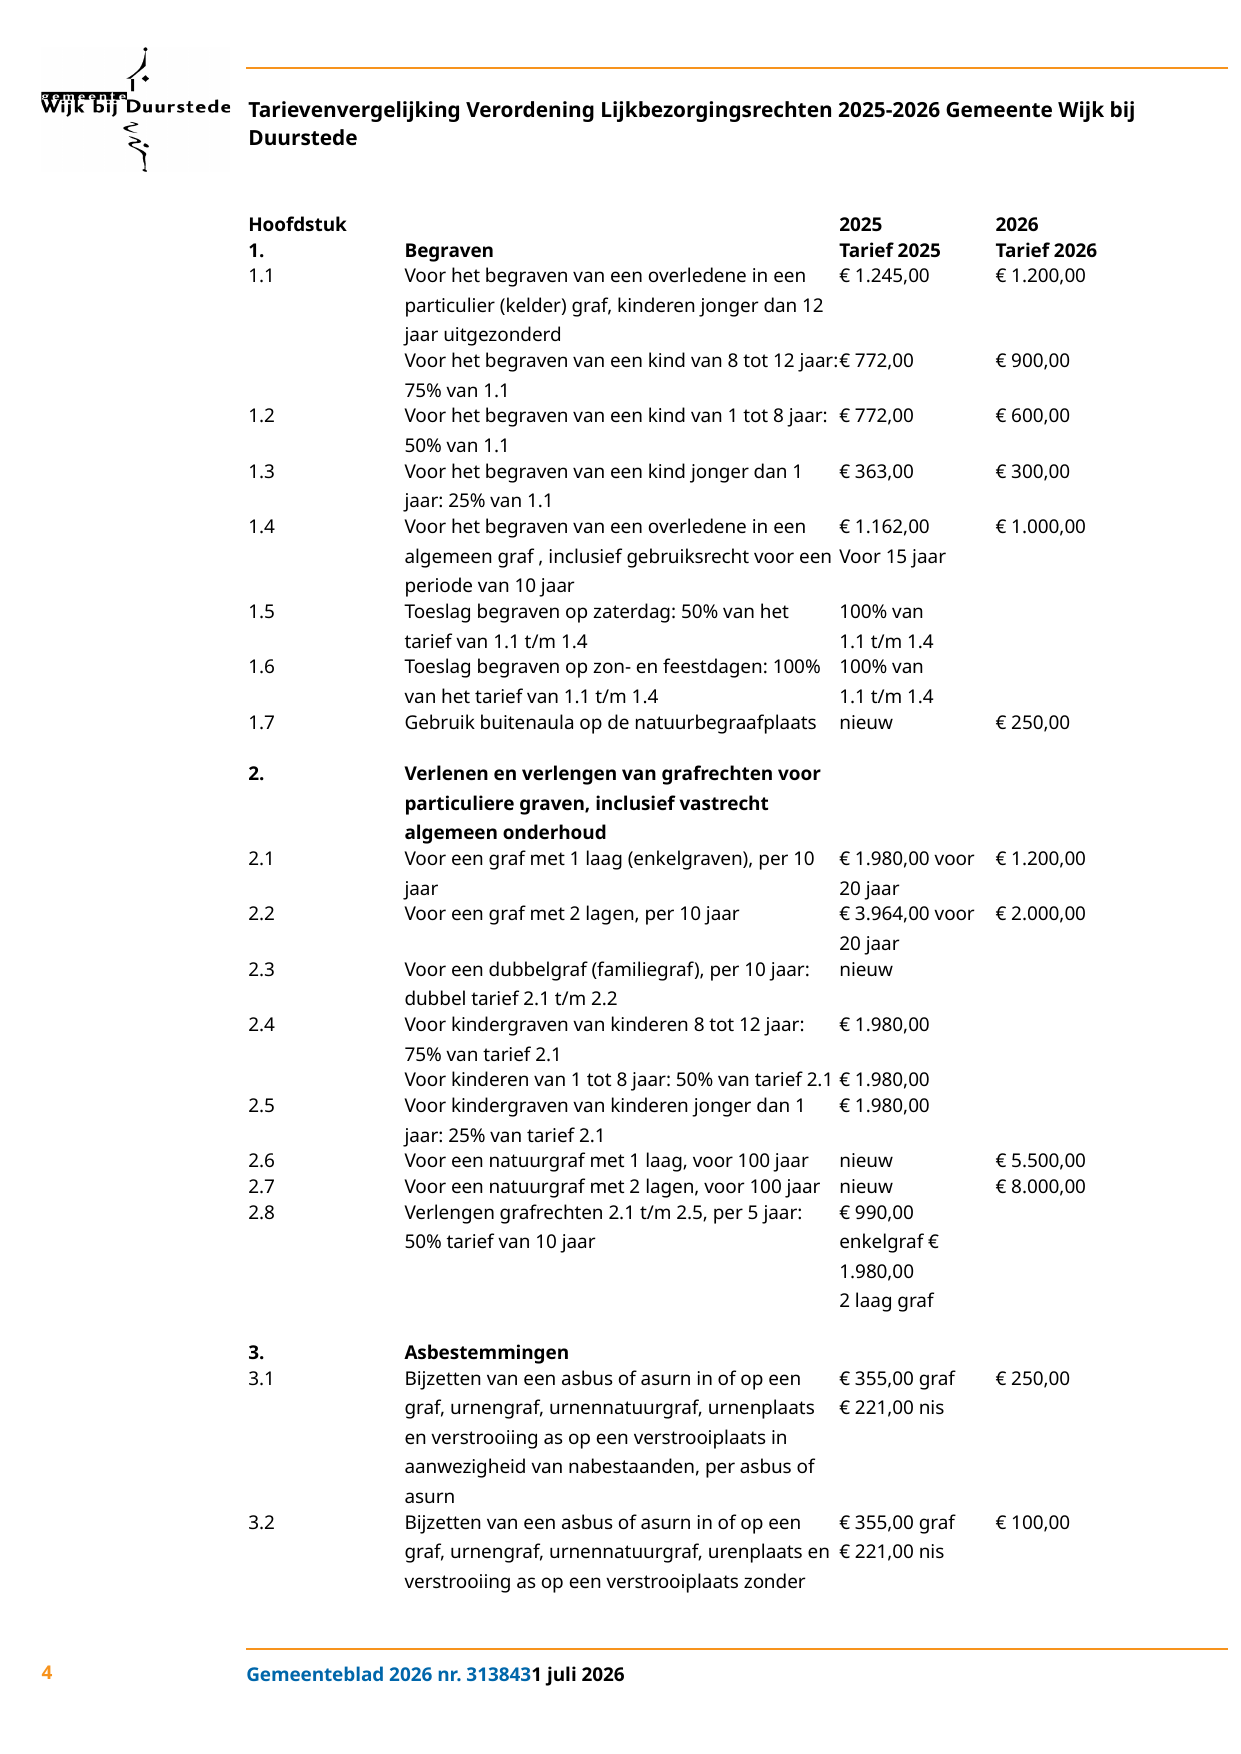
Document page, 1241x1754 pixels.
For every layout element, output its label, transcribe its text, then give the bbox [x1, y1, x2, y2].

table_cell Tarief 2025 [839, 237, 995, 262]
table_cell Toeslag begraven op zaterdag: 50% van het tarief van 1.1 t/m 1.4 [404, 598, 839, 653]
table_cell Voor het begraven van een overledene in een algemeen graf , inclusief gebruiksrecht voor een periode van 10 jaar [404, 513, 839, 598]
table_cell 3.2 [248, 1509, 404, 1594]
table_header [404, 211, 839, 237]
table_cell € 600,00 [995, 403, 1152, 458]
table_cell 2. [248, 760, 404, 845]
table_cell 1.7 [248, 709, 404, 734]
table_cell [995, 654, 1152, 709]
table_cell € 300,00 [995, 458, 1152, 513]
table_cell Bijzetten van een asbus of asurn in of op een graf, urnengraf, urnennatuurgraf, urnenplaats en verstrooiing as op een verstrooiplaats in aanwezigheid van nabestaanden, per asbus of asurn [404, 1365, 839, 1509]
table_cell € 1.980,00 [839, 1066, 995, 1092]
table_cell 1. [248, 237, 404, 262]
table_header 2025 [839, 211, 995, 237]
table_cell [839, 1339, 995, 1365]
table_cell € 1.980,00 [839, 1011, 995, 1066]
table_cell € 100,00 [995, 1509, 1152, 1594]
table_cell 1.5 [248, 598, 404, 653]
table_cell [995, 1314, 1152, 1339]
table_cell [995, 1339, 1152, 1365]
table_cell [995, 760, 1152, 845]
table_cell nieuw [839, 1173, 995, 1199]
text Tarievenvergelijking Verordening Lijkbezorgingsrechten 2025-2026 Gemeente Wijk bij Duurstede [248, 95, 1152, 152]
table_cell 2.4 [248, 1011, 404, 1066]
table_cell € 772,00 [839, 403, 995, 458]
table_cell 3.1 [248, 1365, 404, 1509]
table_cell € 355,00 graf € 221,00 nis [839, 1509, 995, 1594]
table_cell € 1.980,00 voor 20 jaar [839, 845, 995, 901]
table_cell € 900,00 [995, 348, 1152, 403]
table_cell [404, 1314, 839, 1339]
table_cell [248, 348, 404, 403]
table_cell € 3.964,00 voor 20 jaar [839, 901, 995, 956]
table_cell 2.3 [248, 956, 404, 1011]
table_cell € 8.000,00 [995, 1173, 1152, 1199]
table_cell [248, 735, 404, 760]
table_cell € 1.162,00 Voor 15 jaar [839, 513, 995, 598]
table_cell 1.6 [248, 654, 404, 709]
table_cell [839, 735, 995, 760]
table_cell € 250,00 [995, 709, 1152, 734]
table_cell 100% van 1.1 t/m 1.4 [839, 598, 995, 653]
table_cell [995, 1066, 1152, 1092]
table_cell € 990,00 enkelgraf € 1.980,00 2 laag graf [839, 1199, 995, 1313]
table_cell € 1.980,00 [839, 1092, 995, 1147]
table_cell Begraven [404, 237, 839, 262]
table_cell 2.2 [248, 901, 404, 956]
table_cell [404, 735, 839, 760]
table_cell Voor het begraven van een kind van 1 tot 8 jaar: 50% van 1.1 [404, 403, 839, 458]
table_cell Verlenen en verlengen van grafrechten voor particuliere graven, inclusief vastrecht algemeen onderhoud [404, 760, 839, 845]
table_cell Toeslag begraven op zon- en feestdagen: 100% van het tarief van 1.1 t/m 1.4 [404, 654, 839, 709]
table_cell 2.8 [248, 1199, 404, 1313]
table_cell 2.6 [248, 1148, 404, 1173]
table_cell Voor kindergraven van kinderen jonger dan 1 jaar: 25% van tarief 2.1 [404, 1092, 839, 1147]
table_cell [995, 735, 1152, 760]
table_cell [839, 760, 995, 845]
table_cell € 1.200,00 [995, 263, 1152, 347]
table_cell Voor het begraven van een overledene in een particulier (kelder) graf, kinderen jonger dan 12 jaar uitgezonderd [404, 263, 839, 347]
table_cell Voor een graf met 2 lagen, per 10 jaar [404, 901, 839, 956]
table_cell Voor het begraven van een kind van 8 tot 12 jaar: 75% van 1.1 [404, 348, 839, 403]
table_cell 2.5 [248, 1092, 404, 1147]
table_cell 2.7 [248, 1173, 404, 1199]
table_header 2026 [995, 211, 1152, 237]
table_cell Voor een natuurgraf met 2 lagen, voor 100 jaar [404, 1173, 839, 1199]
picture [41, 47, 231, 172]
table_cell € 1.000,00 [995, 513, 1152, 598]
table_cell [248, 1066, 404, 1092]
table_header Hoofdstuk [248, 211, 404, 237]
table_cell [995, 956, 1152, 1011]
table_cell Voor kinderen van 1 tot 8 jaar: 50% van tarief 2.1 [404, 1066, 839, 1092]
table_cell [995, 1092, 1152, 1147]
table_cell Voor een graf met 1 laag (enkelgraven), per 10 jaar [404, 845, 839, 901]
table_cell [995, 598, 1152, 653]
table_cell [839, 1314, 995, 1339]
table_cell € 1.200,00 [995, 845, 1152, 901]
table_cell Voor een dubbelgraf (familiegraf), per 10 jaar: dubbel tarief 2.1 t/m 2.2 [404, 956, 839, 1011]
table_cell € 363,00 [839, 458, 995, 513]
table_cell € 355,00 graf € 221,00 nis [839, 1365, 995, 1509]
table_cell Voor kindergraven van kinderen 8 tot 12 jaar: 75% van tarief 2.1 [404, 1011, 839, 1066]
table_cell 1.2 [248, 403, 404, 458]
table_cell [995, 1199, 1152, 1313]
table_cell Verlengen grafrechten 2.1 t/m 2.5, per 5 jaar: 50% tarief van 10 jaar [404, 1199, 839, 1313]
table_cell Gebruik buitenaula op de natuurbegraafplaats [404, 709, 839, 734]
table_cell Tarief 2026 [995, 237, 1152, 262]
table_cell 1.4 [248, 513, 404, 598]
table_cell 3. [248, 1339, 404, 1365]
table_cell nieuw [839, 956, 995, 1011]
table_cell [995, 1011, 1152, 1066]
table_cell [248, 1314, 404, 1339]
table_cell 1.3 [248, 458, 404, 513]
table_cell € 1.245,00 [839, 263, 995, 347]
table_cell nieuw [839, 1148, 995, 1173]
table_cell nieuw [839, 709, 995, 734]
table_cell € 250,00 [995, 1365, 1152, 1509]
table_cell € 2.000,00 [995, 901, 1152, 956]
table_cell 2.1 [248, 845, 404, 901]
table_cell Bijzetten van een asbus of asurn in of op een graf, urnengraf, urnennatuurgraf, urenplaats en verstrooiing as op een verstrooiplaats zonder [404, 1509, 839, 1594]
table_cell Asbestemmingen [404, 1339, 839, 1365]
table_cell Voor het begraven van een kind jonger dan 1 jaar: 25% van 1.1 [404, 458, 839, 513]
table_cell 100% van 1.1 t/m 1.4 [839, 654, 995, 709]
table_cell € 772,00 [839, 348, 995, 403]
table_cell Voor een natuurgraf met 1 laag, voor 100 jaar [404, 1148, 839, 1173]
table_cell 1.1 [248, 263, 404, 347]
table_cell € 5.500,00 [995, 1148, 1152, 1173]
